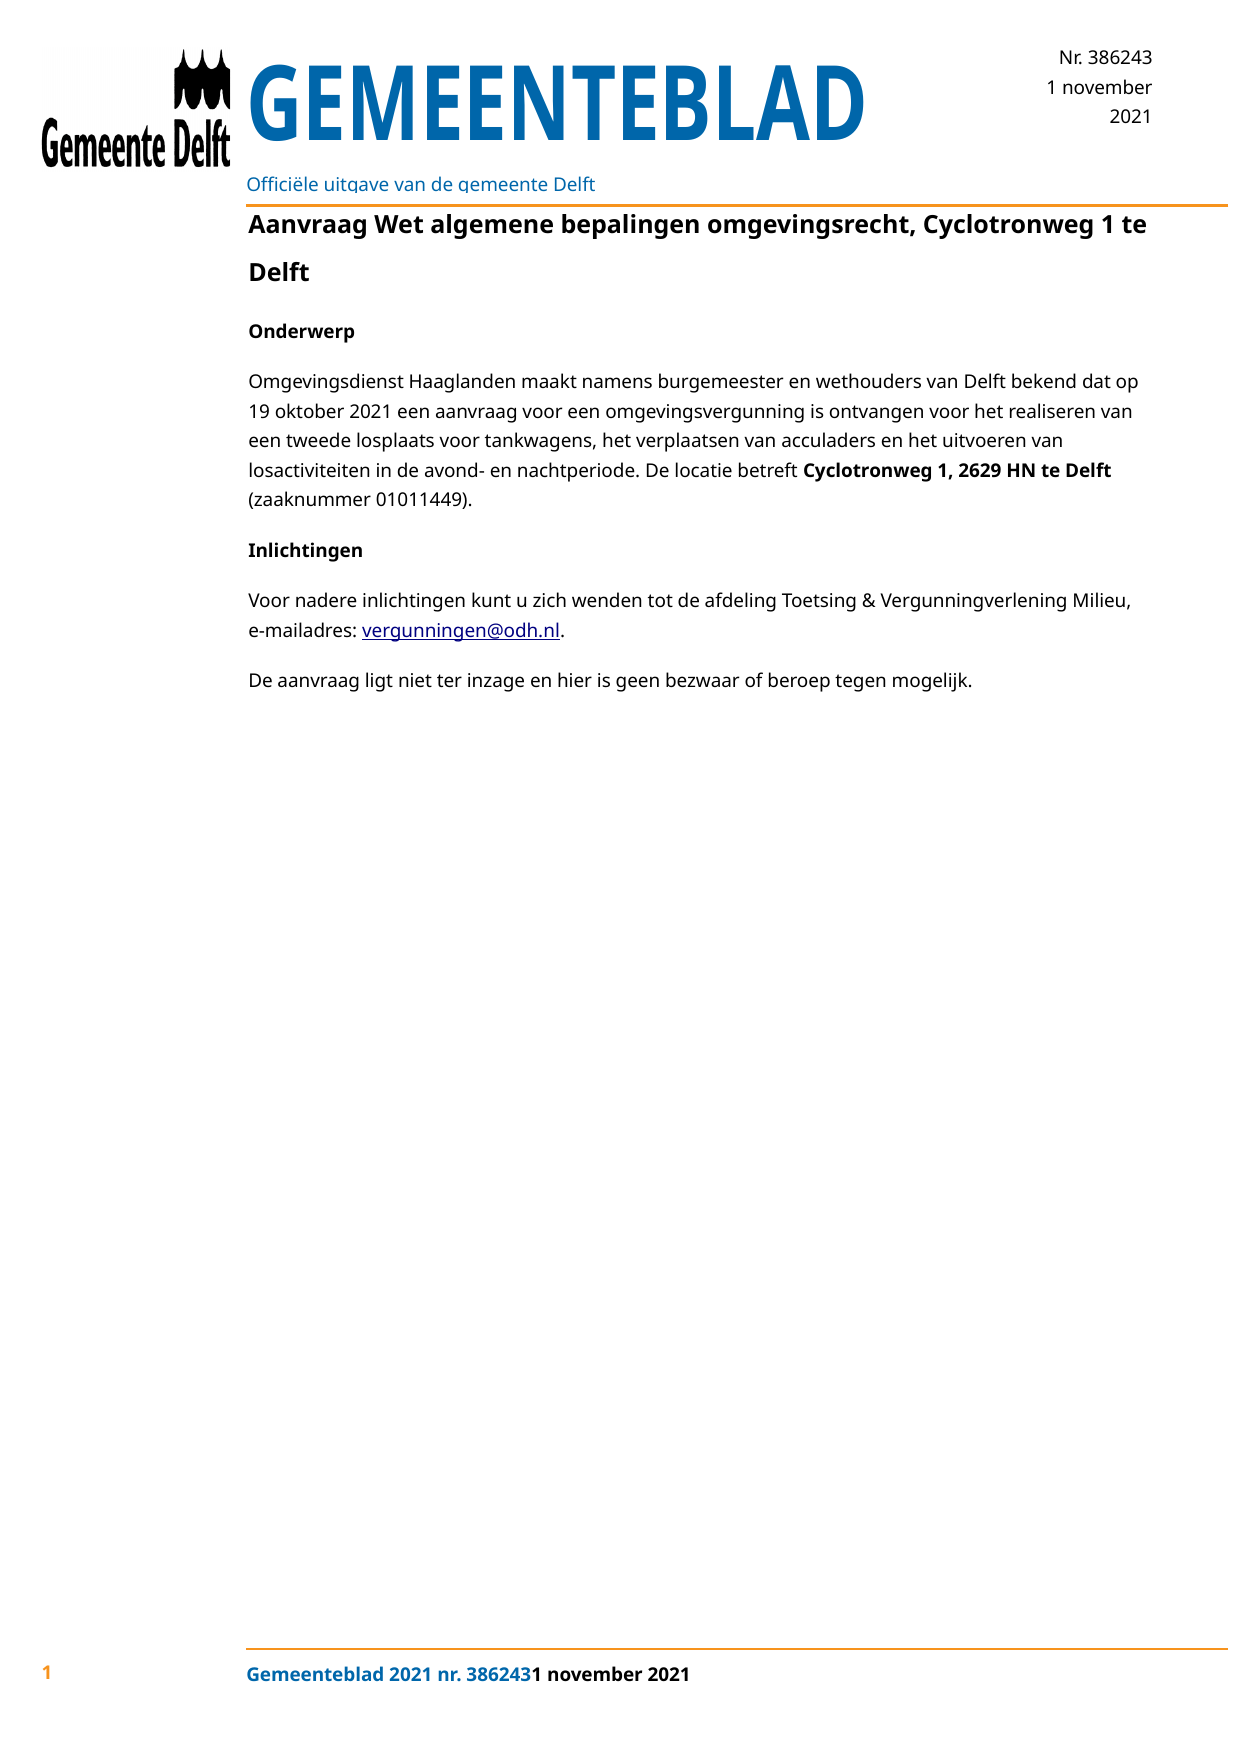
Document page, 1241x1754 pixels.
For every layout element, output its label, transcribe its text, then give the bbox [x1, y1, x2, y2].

picture [41, 47, 231, 172]
text Voor nadere inlichtingen kunt u zich wenden tot de afdeling Toetsing & Vergunningverlening Milieu, e-mailadres: vergunningen@odh.nl. [248, 587, 1152, 643]
text De aanvraag ligt niet ter inzage en hier is geen bezwaar of beroep tegen mogelijk. [248, 667, 1152, 693]
text Omgevingsdienst Haaglanden maakt namens burgemeester en wethouders van Delft bekend dat op 19 oktober 2021 een aanvraag voor een omgevingsvergunning is ontvangen voor het realiseren van een tweede losplaats voor tankwagens, het verplaatsen van acculaders en het uitvoeren van losactiviteiten in de avond- en nachtperiode. De locatie betreft Cyclotronweg 1, 2629 HN te Delft (zaaknummer 01011449). [248, 368, 1152, 512]
text Onderwerp [248, 318, 1152, 344]
text Inlichtingen [248, 537, 1152, 563]
text Aanvraag Wet algemene bepalingen omgevingsrecht, Cyclotronweg 1 te Delft [248, 207, 1152, 288]
